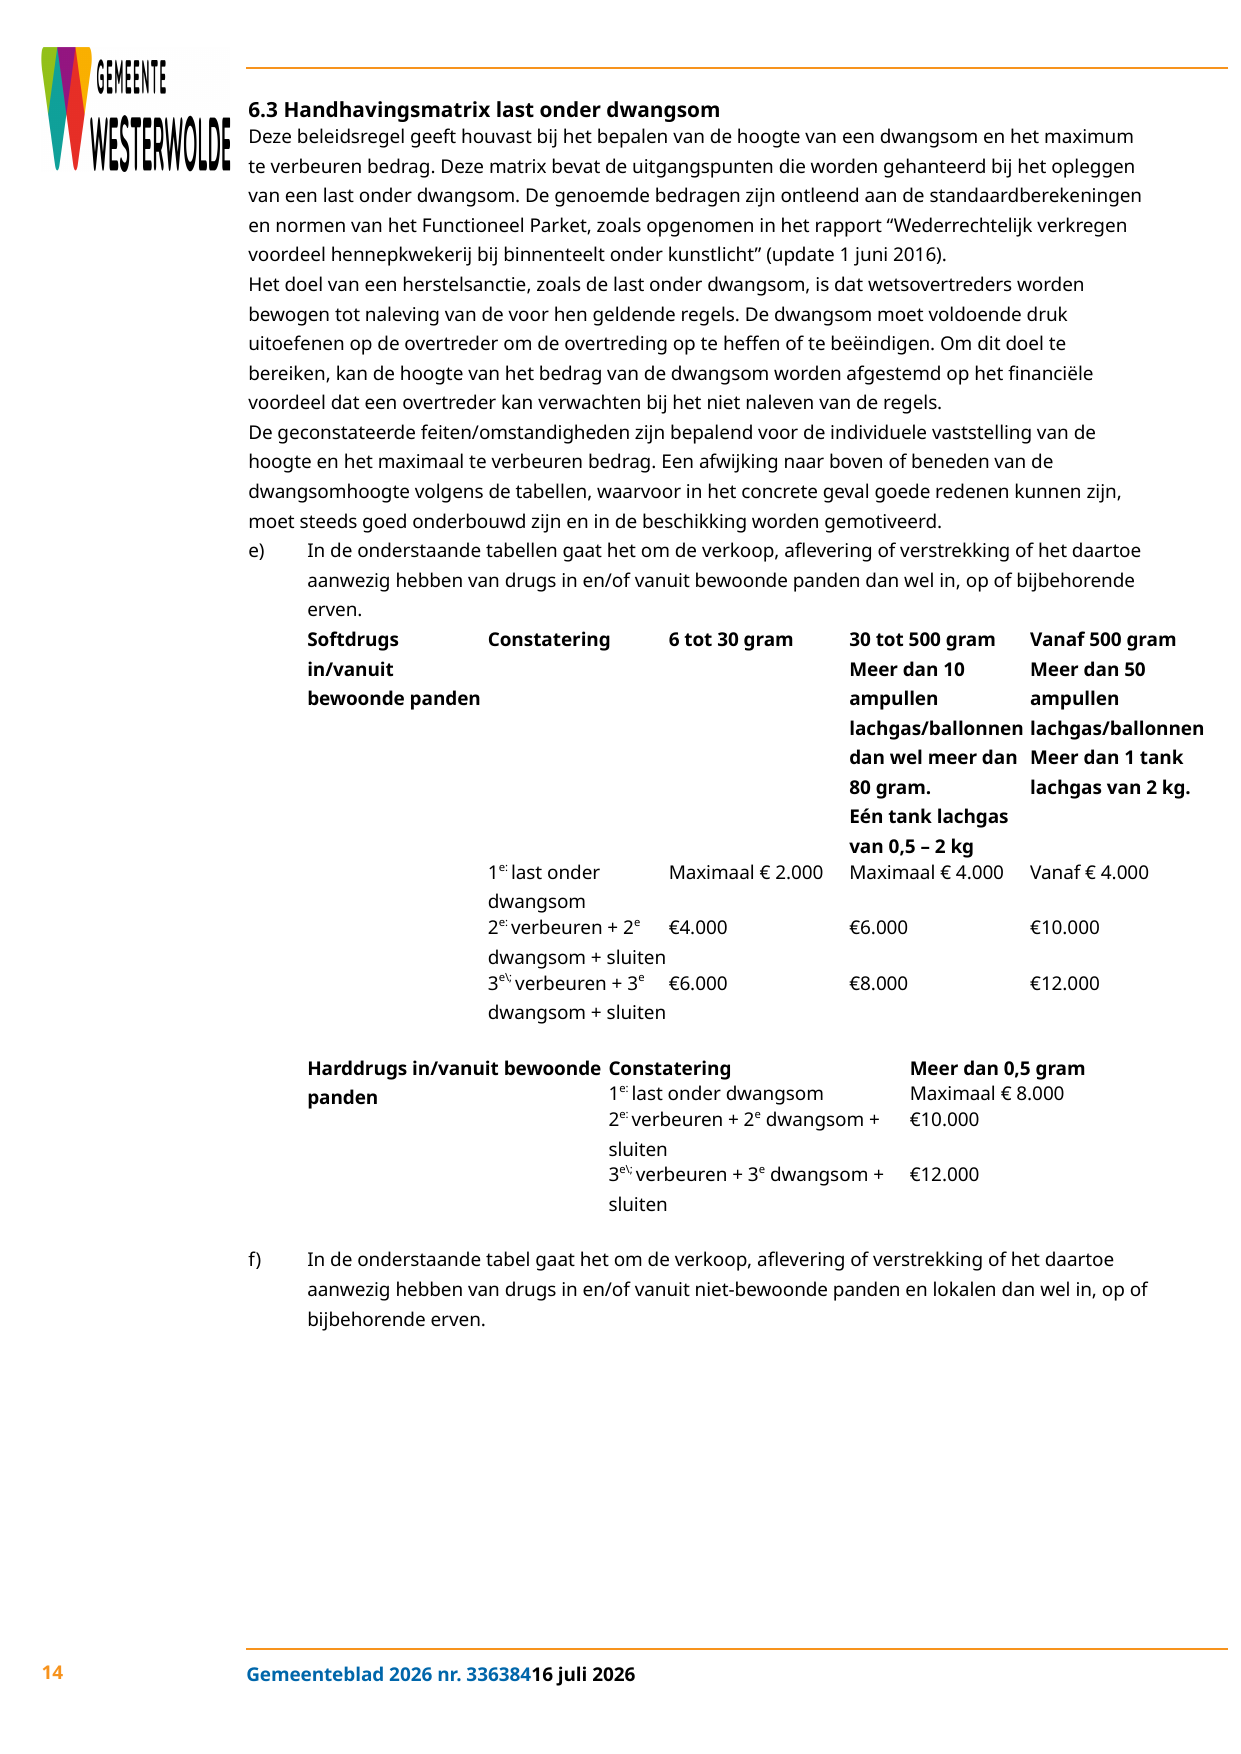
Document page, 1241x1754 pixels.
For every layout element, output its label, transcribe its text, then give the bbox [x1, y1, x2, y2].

table_cell €6.000 [849, 914, 1030, 970]
table_cell Maximaal € 4.000 [849, 859, 1030, 914]
list In de onderstaande tabellen gaat het om de verkoop, aflevering of verstrekking of het daartoe aanwezig hebben van drugs in en/of vanuit bewoonde panden dan wel in, op of bijbehorende erven. [248, 537, 1152, 622]
table_cell €4.000 [669, 914, 849, 970]
table_cell €10.000 [910, 1106, 1211, 1162]
table_cell 2e: verbeuren + 2e dwangsom + sluiten [608, 1106, 909, 1162]
table_cell €8.000 [849, 970, 1030, 1025]
text 6.3 Handhavingsmatrix last onder dwangsom [248, 95, 1152, 123]
table_cell 2e: verbeuren + 2e dwangsom + sluiten [488, 914, 668, 970]
table_header 6 tot 30 gram [669, 626, 849, 859]
table_cell 1e: last onder dwangsom [488, 859, 668, 914]
table_header Harddrugs in/vanuit bewoonde panden [307, 1055, 608, 1217]
table_cell Vanaf € 4.000 [1030, 859, 1211, 914]
table_header Vanaf 500 gram Meer dan 50 ampullen lachgas/ballonnen Meer dan 1 tank lachgas van 2 kg. [1030, 626, 1211, 859]
table_cell 3e\; verbeuren + 3e dwangsom + sluiten [608, 1162, 909, 1217]
text Deze beleidsregel geeft houvast bij het bepalen van de hoogte van een dwangsom en het maximum te verbeuren bedrag. Deze matrix bevat de uitgangspunten die worden gehanteerd bij het opleggen van een last onder dwangsom. De genoemde bedragen zijn ontleend aan de standaardberekeningen en normen van het Functioneel Parket, zoals opgenomen in het rapport “Wederrechtelijk verkregen voordeel hennepkwekerij bij binnenteelt onder kunstlicht” (update 1 juni 2016). [248, 123, 1152, 267]
table_cell 3e\; verbeuren + 3e dwangsom + sluiten [488, 970, 668, 1025]
table_header Constatering [608, 1055, 909, 1081]
table_cell €12.000 [910, 1162, 1211, 1217]
text Het doel van een herstelsanctie, zoals de last onder dwangsom, is dat wetsovertreders worden bewogen tot naleving van de voor hen geldende regels. De dwangsom moet voldoende druk uitoefenen op de overtreder om de overtreding op te heffen of te beëindigen. Om dit doel te bereiken, kan de hoogte van het bedrag van de dwangsom worden afgestemd op het financiële voordeel dat een overtreder kan verwachten bij het niet naleven van de regels. [248, 271, 1152, 415]
table_cell €12.000 [1030, 970, 1211, 1025]
table_cell 1e: last onder dwangsom [608, 1081, 909, 1106]
list In de onderstaande tabel gaat het om de verkoop, aflevering of verstrekking of het daartoe aanwezig hebben van drugs in en/of vanuit niet-bewoonde panden en lokalen dan wel in, op of bijbehorende erven. [248, 1247, 1152, 1331]
table_header Meer dan 0,5 gram [910, 1055, 1211, 1081]
picture [41, 47, 231, 172]
text De geconstateerde feiten/omstandigheden zijn bepalend voor de individuele vaststelling van de hoogte en het maximaal te verbeuren bedrag. Een afwijking naar boven of beneden van de dwangsomhoogte volgens de tabellen, waarvoor in het concrete geval goede redenen kunnen zijn, moet steeds goed onderbouwd zijn en in de beschikking worden gemotiveerd. [248, 419, 1152, 533]
table_header 30 tot 500 gram Meer dan 10 ampullen lachgas/ballonnen dan wel meer dan 80 gram. Eén tank lachgas van 0,5 – 2 kg [849, 626, 1030, 859]
table_cell Maximaal € 8.000 [910, 1081, 1211, 1106]
table_header Softdrugs in/vanuit bewoonde panden [307, 626, 488, 1025]
table_cell €10.000 [1030, 914, 1211, 970]
table_header Constatering [488, 626, 668, 859]
table_cell Maximaal € 2.000 [669, 859, 849, 914]
table_cell €6.000 [669, 970, 849, 1025]
